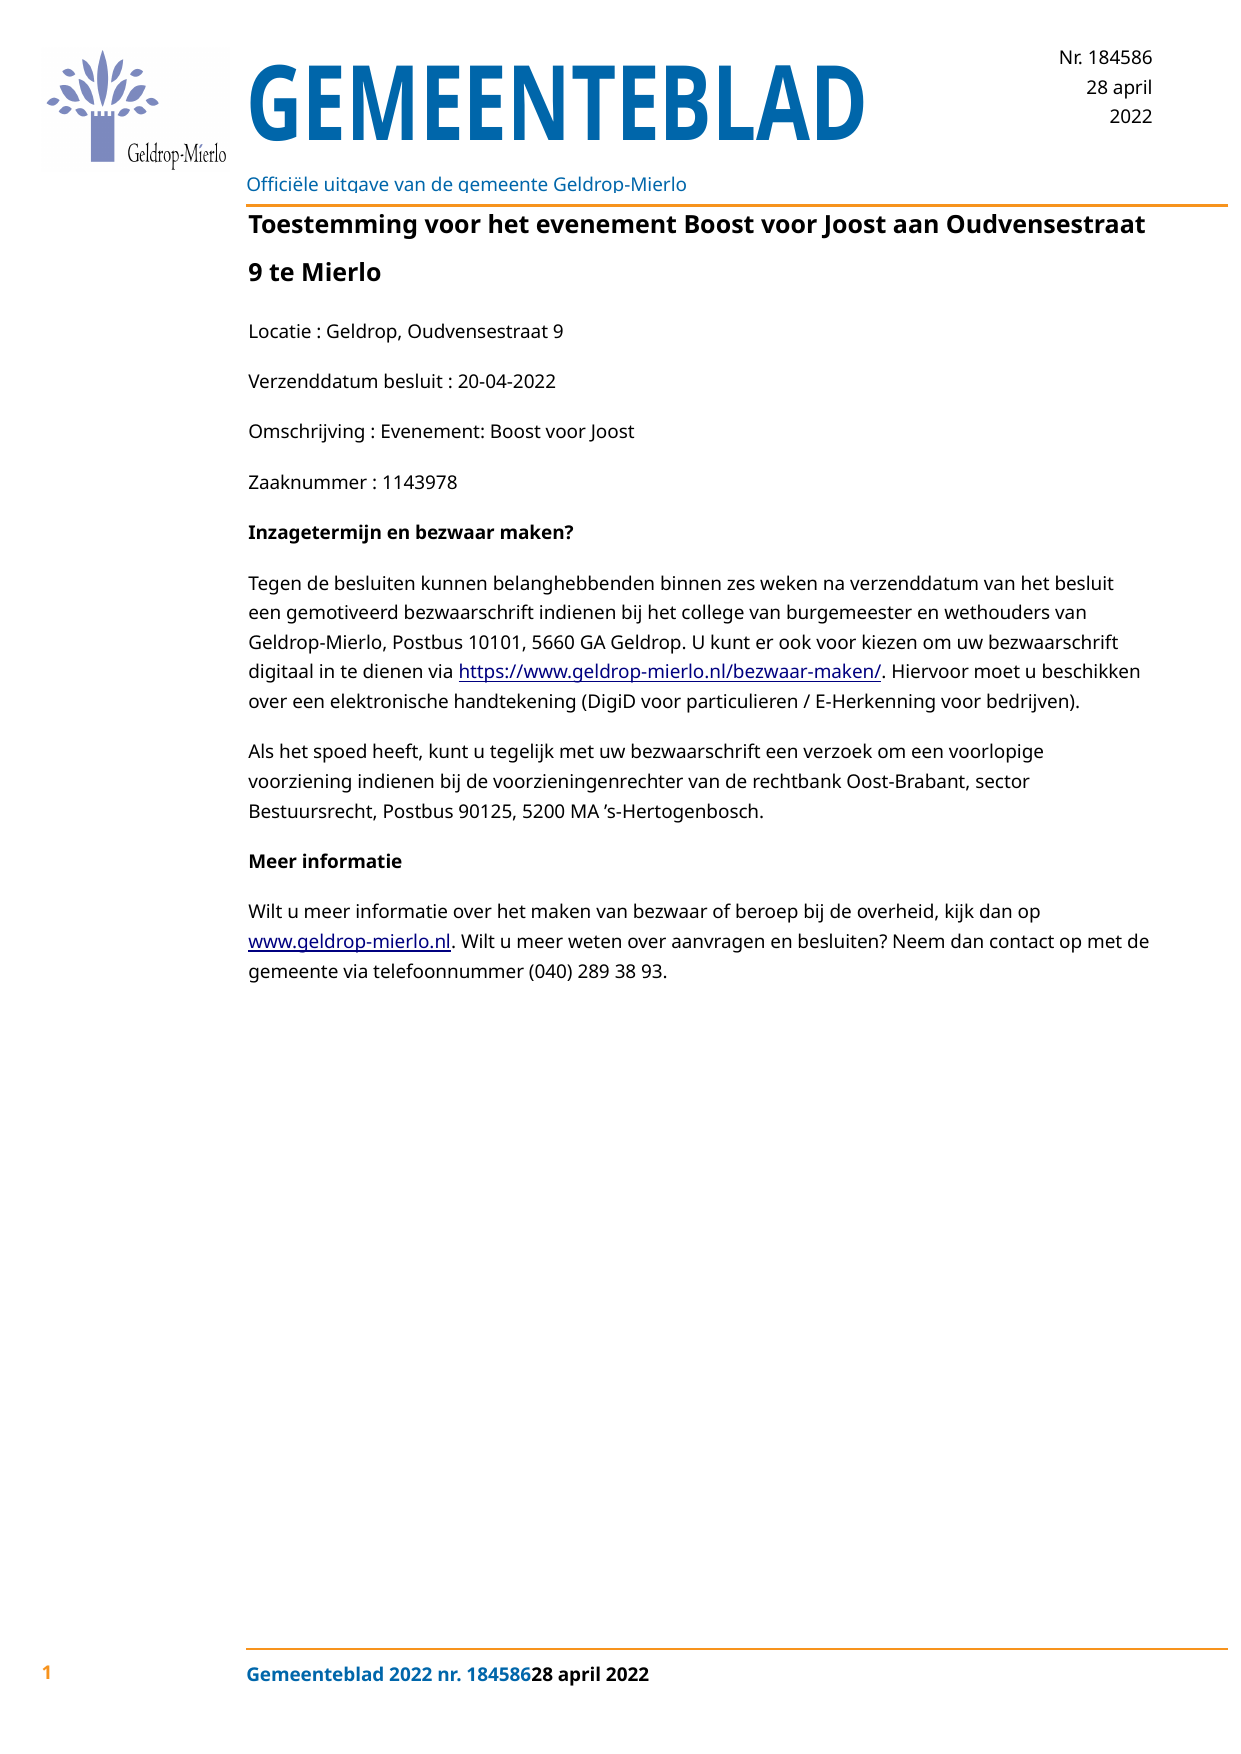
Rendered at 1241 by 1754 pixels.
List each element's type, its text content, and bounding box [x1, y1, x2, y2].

text Toestemming voor het evenement Boost voor Joost aan Oudvensestraat 9 te Mierlo [248, 207, 1152, 288]
text Meer informatie [248, 848, 1152, 874]
text Tegen de besluiten kunnen belanghebbenden binnen zes weken na verzenddatum van het besluit een gemotiveerd bezwaarschrift indienen bij het college van burgemeester en wethouders van Geldrop-Mierlo, Postbus 10101, 5660 GA Geldrop. U kunt er ook voor kiezen om uw bezwaarschrift digitaal in te dienen via https://www.geldrop-mierlo.nl/bezwaar-maken/. Hiervoor moet u beschikken over een elektronische handtekening (DigiD voor particulieren / E-Herkenning voor bedrijven). [248, 570, 1152, 714]
text Als het spoed heeft, kunt u tegelijk met uw bezwaarschrift een verzoek om een voorlopige voorziening indienen bij de voorzieningenrechter van de rechtbank Oost-Brabant, sector Bestuursrecht, Postbus 90125, 5200 MA ’s-Hertogenbosch. [248, 739, 1152, 824]
text Verzenddatum besluit : 20-04-2022 [248, 368, 1152, 394]
text Omschrijving : Evenement: Boost voor Joost [248, 419, 1152, 444]
picture [41, 47, 231, 172]
text Inzagetermijn en bezwaar maken? [248, 519, 1152, 545]
text Locatie : Geldrop, Oudvensestraat 9 [248, 318, 1152, 344]
text Zaaknummer : 1143978 [248, 469, 1152, 495]
text Wilt u meer informatie over het maken van bezwaar of beroep bij de overheid, kijk dan op www.geldrop-mierlo.nl. Wilt u meer weten over aanvragen en besluiten? Neem dan contact op met de gemeente via telefoonnummer (040) 289 38 93. [248, 899, 1152, 984]
